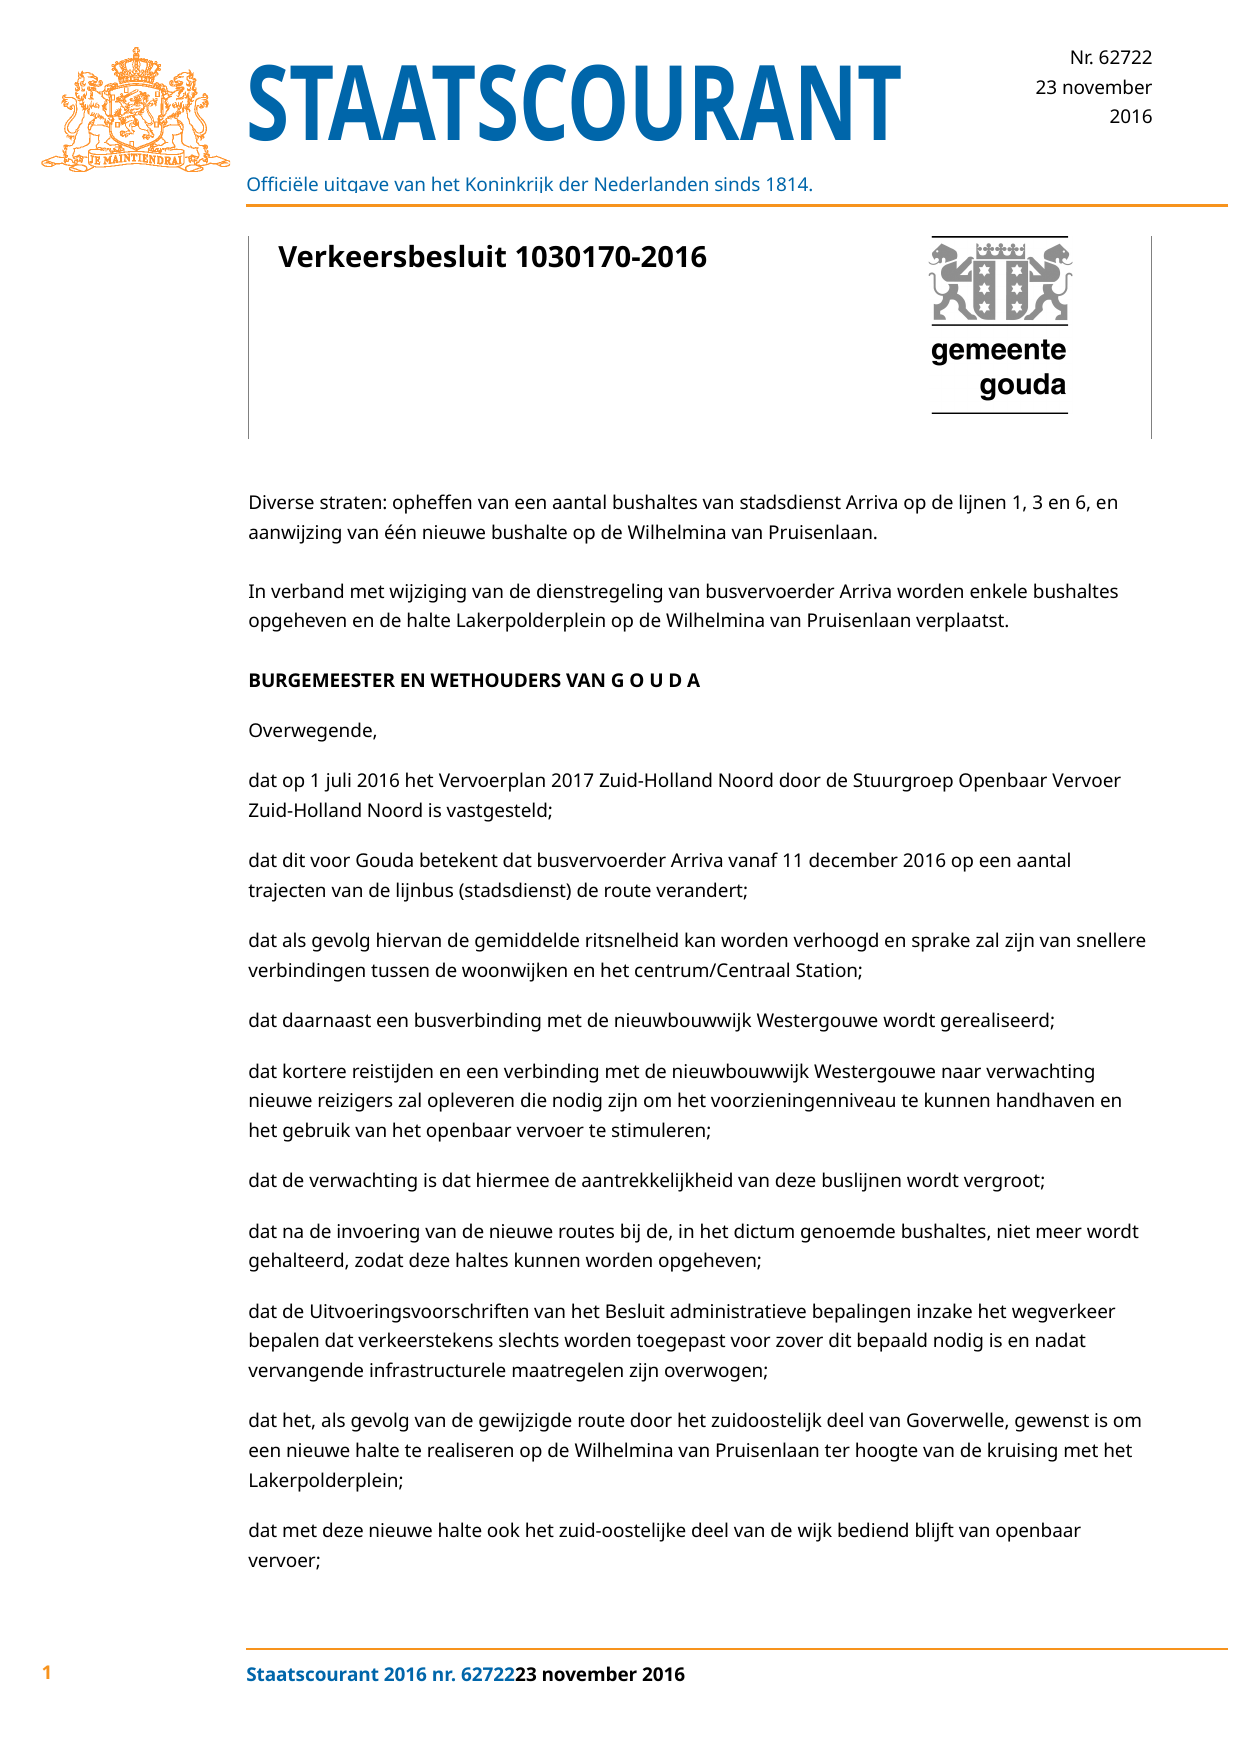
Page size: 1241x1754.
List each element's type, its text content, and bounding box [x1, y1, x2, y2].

picture [928, 236, 1073, 414]
text dat op 1 juli 2016 het Vervoerplan 2017 Zuid-Holland Noord door de Stuurgroep Openbaar Vervoer Zuid-Holland Noord is vastgesteld; [248, 768, 1152, 823]
text dat als gevolg hiervan de gemiddelde ritsnelheid kan worden verhoogd en sprake zal zijn van snellere verbindingen tussen de woonwijken en het centrum/Centraal Station; [248, 928, 1152, 983]
text dat de Uitvoeringsvoorschriften van het Besluit administratieve bepalingen inzake het wegverkeer bepalen dat verkeerstekens slechts worden toegepast voor zover dit bepaald nodig is en nadat vervangende infrastructurele maatregelen zijn overwogen; [248, 1298, 1152, 1383]
text BURGEMEESTER EN WETHOUDERS VAN G O U D A [248, 667, 1152, 693]
text Overwegende, [248, 717, 1152, 743]
text dat het, als gevolg van de gewijzigde route door het zuidoostelijk deel van Goverwelle, gewenst is om een nieuwe halte te realiseren op de Wilhelmina van Pruisenlaan ter hoogte van de kruising met het Lakerpolderplein; [248, 1408, 1152, 1493]
text dat met deze nieuwe halte ook het zuid-oostelijke deel van de wijk bediend blijft van openbaar vervoer; [248, 1517, 1152, 1573]
table_header Verkeersbesluit 1030170-2016 [249, 236, 850, 439]
table_header [850, 414, 1151, 439]
text dat de verwachting is dat hiermee de aantrekkelijkheid van deze buslijnen wordt vergroot; [248, 1168, 1152, 1193]
table_header [1073, 236, 1151, 413]
table_header [850, 236, 928, 413]
picture [41, 47, 231, 172]
text Diverse straten: opheffen van een aantal bushaltes van stadsdienst Arriva op de lijnen 1, 3 en 6, en aanwijzing van één nieuwe bushalte op de Wilhelmina van Pruisenlaan. [248, 489, 1152, 545]
text dat na de invoering van de nieuwe routes bij de, in het dictum genoemde bushaltes, niet meer wordt gehalteerd, zodat deze haltes kunnen worden opgeheven; [248, 1218, 1152, 1273]
text dat daarnaast een busverbinding met de nieuwbouwwijk Westergouwe wordt gerealiseerd; [248, 1008, 1152, 1033]
text dat dit voor Gouda betekent dat busvervoerder Arriva vanaf 11 december 2016 op een aantal trajecten van de lijnbus (stadsdienst) de route verandert; [248, 848, 1152, 903]
text In verband met wijziging van de dienstregeling van busvervoerder Arriva worden enkele bushaltes opgeheven en de halte Lakerpolderplein op de Wilhelmina van Pruisenlaan verplaatst. [248, 578, 1152, 633]
text dat kortere reistijden en een verbinding met de nieuwbouwwijk Westergouwe naar verwachting nieuwe reizigers zal opleveren die nodig zijn om het voorzieningenniveau te kunnen handhaven en het gebruik van het openbaar vervoer te stimuleren; [248, 1058, 1152, 1143]
